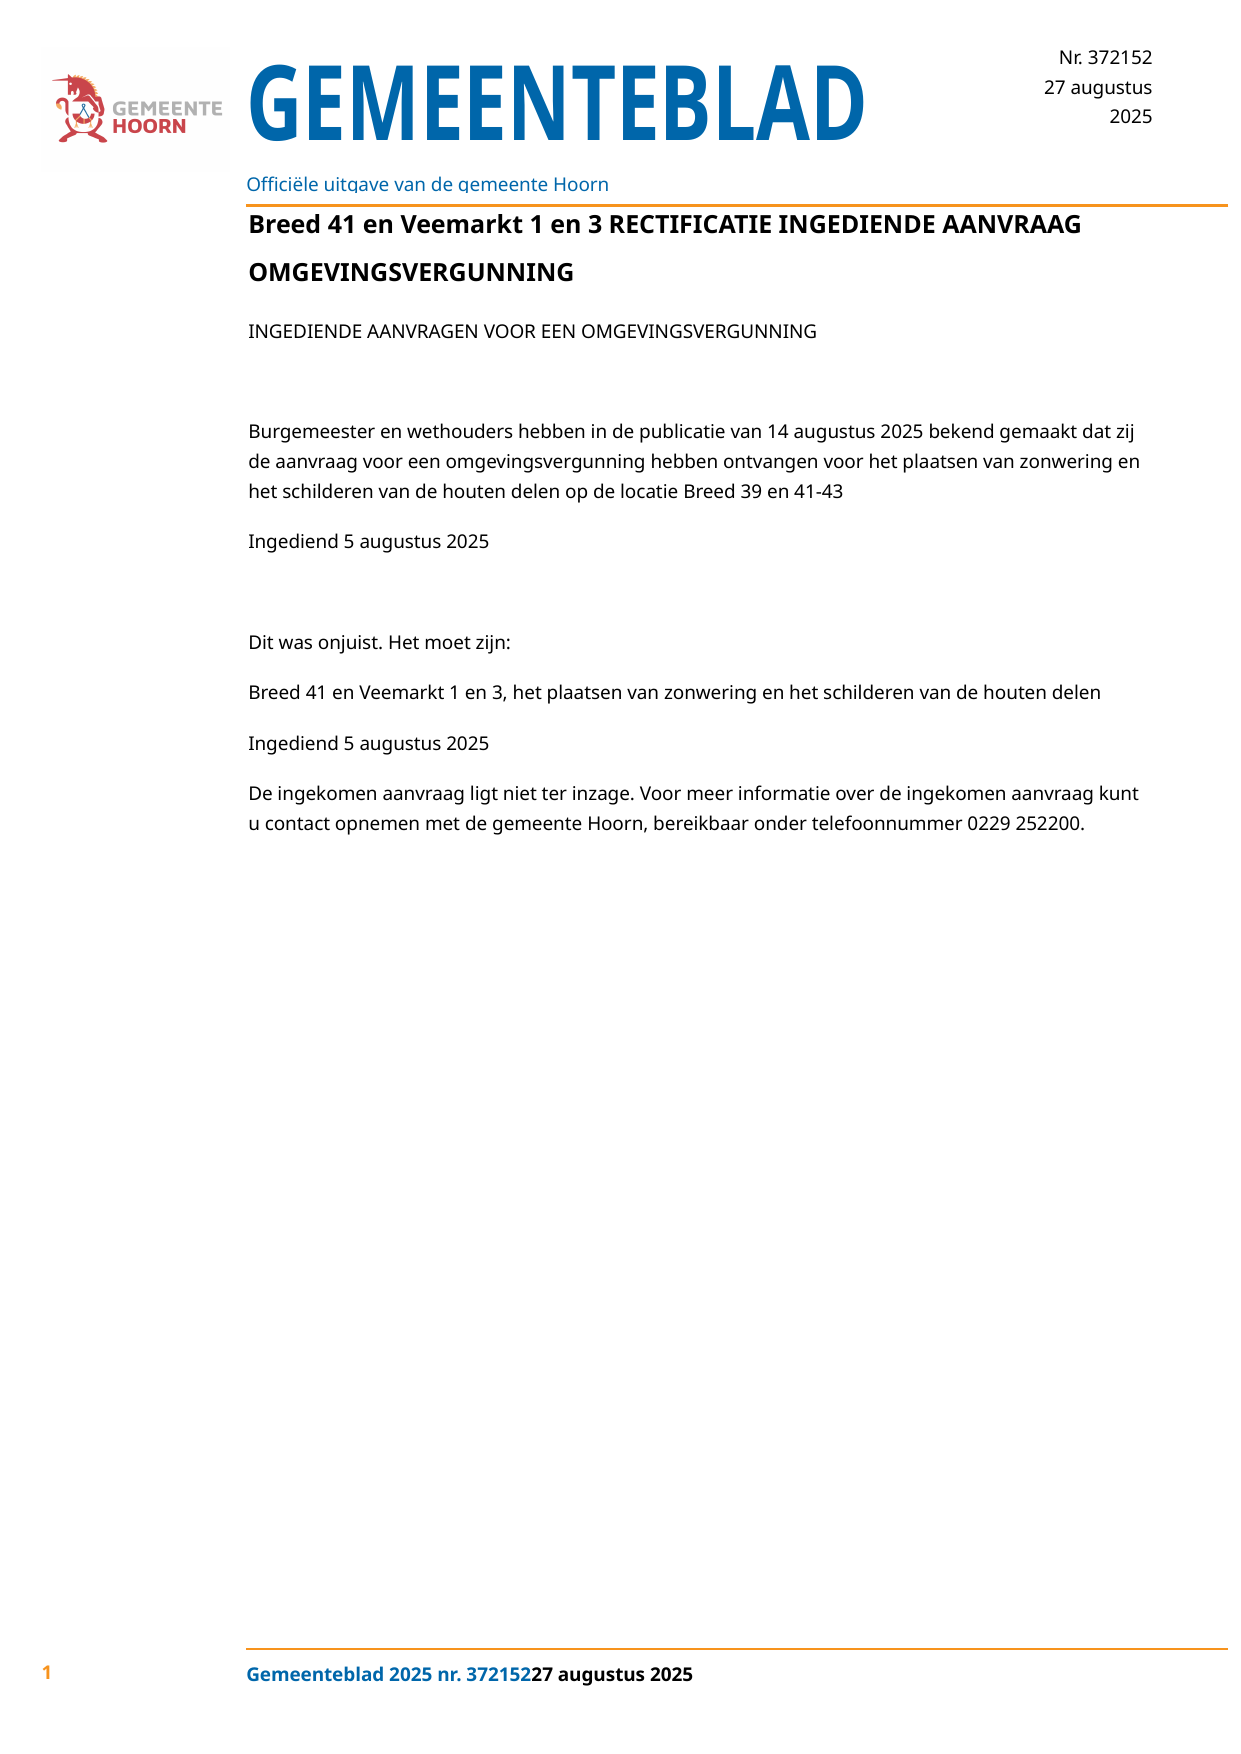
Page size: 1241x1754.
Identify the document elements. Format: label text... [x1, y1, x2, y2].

text Burgemeester en wethouders hebben in de publicatie van 14 augustus 2025 bekend gemaakt dat zij de aanvraag voor een omgevingsvergunning hebben ontvangen voor het plaatsen van zonwering en het schilderen van de houten delen op de locatie Breed 39 en 41-43 [248, 419, 1152, 504]
text Ingediend 5 augustus 2025 [248, 730, 1152, 756]
picture [41, 47, 231, 172]
text Ingediend 5 augustus 2025 [248, 528, 1152, 554]
text INGEDIENDE AANVRAGEN VOOR EEN OMGEVINGSVERGUNNING [248, 318, 1152, 344]
text Breed 41 en Veemarkt 1 en 3 RECTIFICATIE INGEDIENDE AANVRAAG OMGEVINGSVERGUNNING [248, 207, 1152, 288]
text De ingekomen aanvraag ligt niet ter inzage. Voor meer informatie over de ingekomen aanvraag kunt u contact opnemen met de gemeente Hoorn, bereikbaar onder telefoonnummer 0229 252200. [248, 780, 1152, 836]
text Dit was onjuist. Het moet zijn: [248, 629, 1152, 655]
text Breed 41 en Veemarkt 1 en 3, het plaatsen van zonwering en het schilderen van de houten delen [248, 679, 1152, 705]
